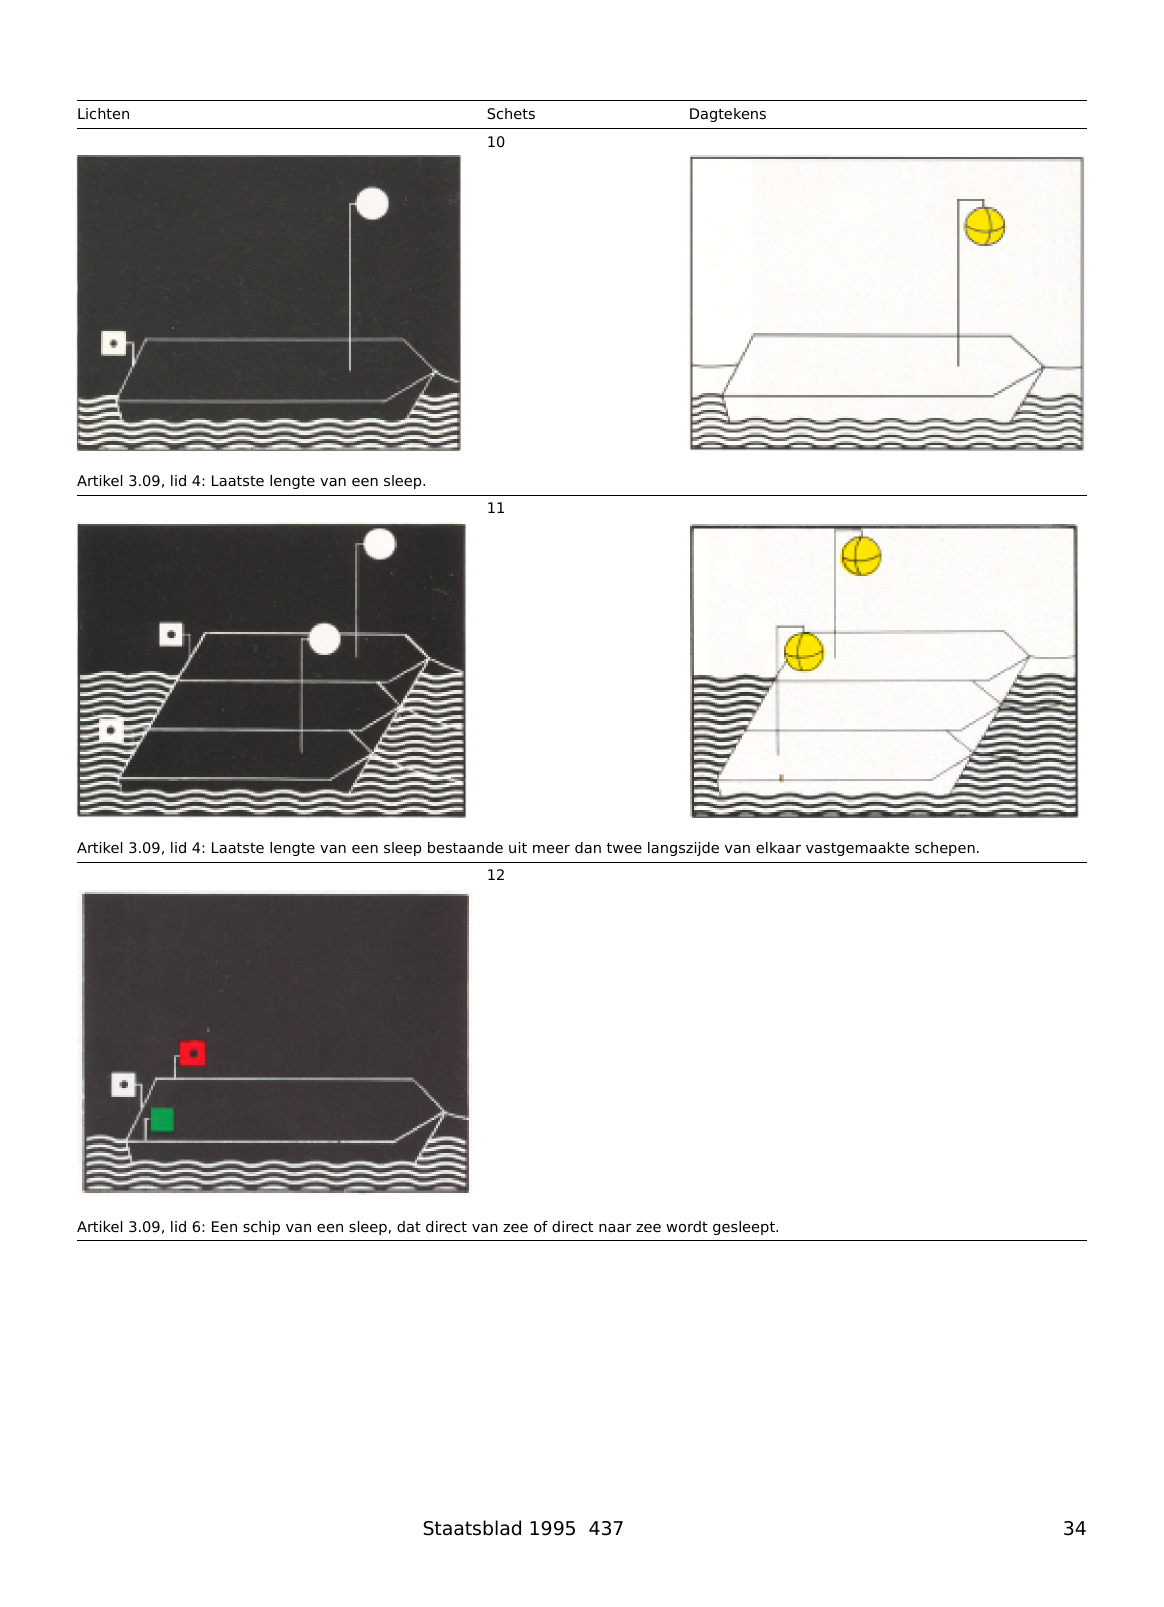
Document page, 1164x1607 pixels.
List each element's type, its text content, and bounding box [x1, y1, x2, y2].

table_cell [683, 129, 1087, 473]
table_cell Artikel 3.09, lid 6: Een schip van een sleep, dat direct van zee of direct naar zee wordt gesleept. [77, 1219, 1087, 1240]
picture [76, 889, 473, 1197]
table_cell Artikel 3.09, lid 4: Laatste lengte van een sleep. [77, 473, 1087, 495]
picture [76, 522, 467, 818]
table_cell [77, 129, 481, 473]
picture [688, 522, 1079, 818]
table_header Schets [481, 101, 683, 128]
table_cell 10 [481, 129, 683, 473]
table_header Dagtekens [683, 101, 1087, 128]
table_cell [683, 863, 1087, 1218]
picture [688, 155, 1085, 451]
table_cell [683, 496, 1087, 840]
picture [76, 155, 461, 451]
table_cell [77, 496, 481, 840]
table_cell 12 [481, 863, 683, 1218]
table_cell [77, 863, 481, 1218]
table_header Lichten [77, 101, 481, 128]
table_cell 11 [481, 496, 683, 840]
table_cell Artikel 3.09, lid 4: Laatste lengte van een sleep bestaande uit meer dan twee langszijde van elkaar vastgemaakte schepen. [77, 840, 1087, 862]
